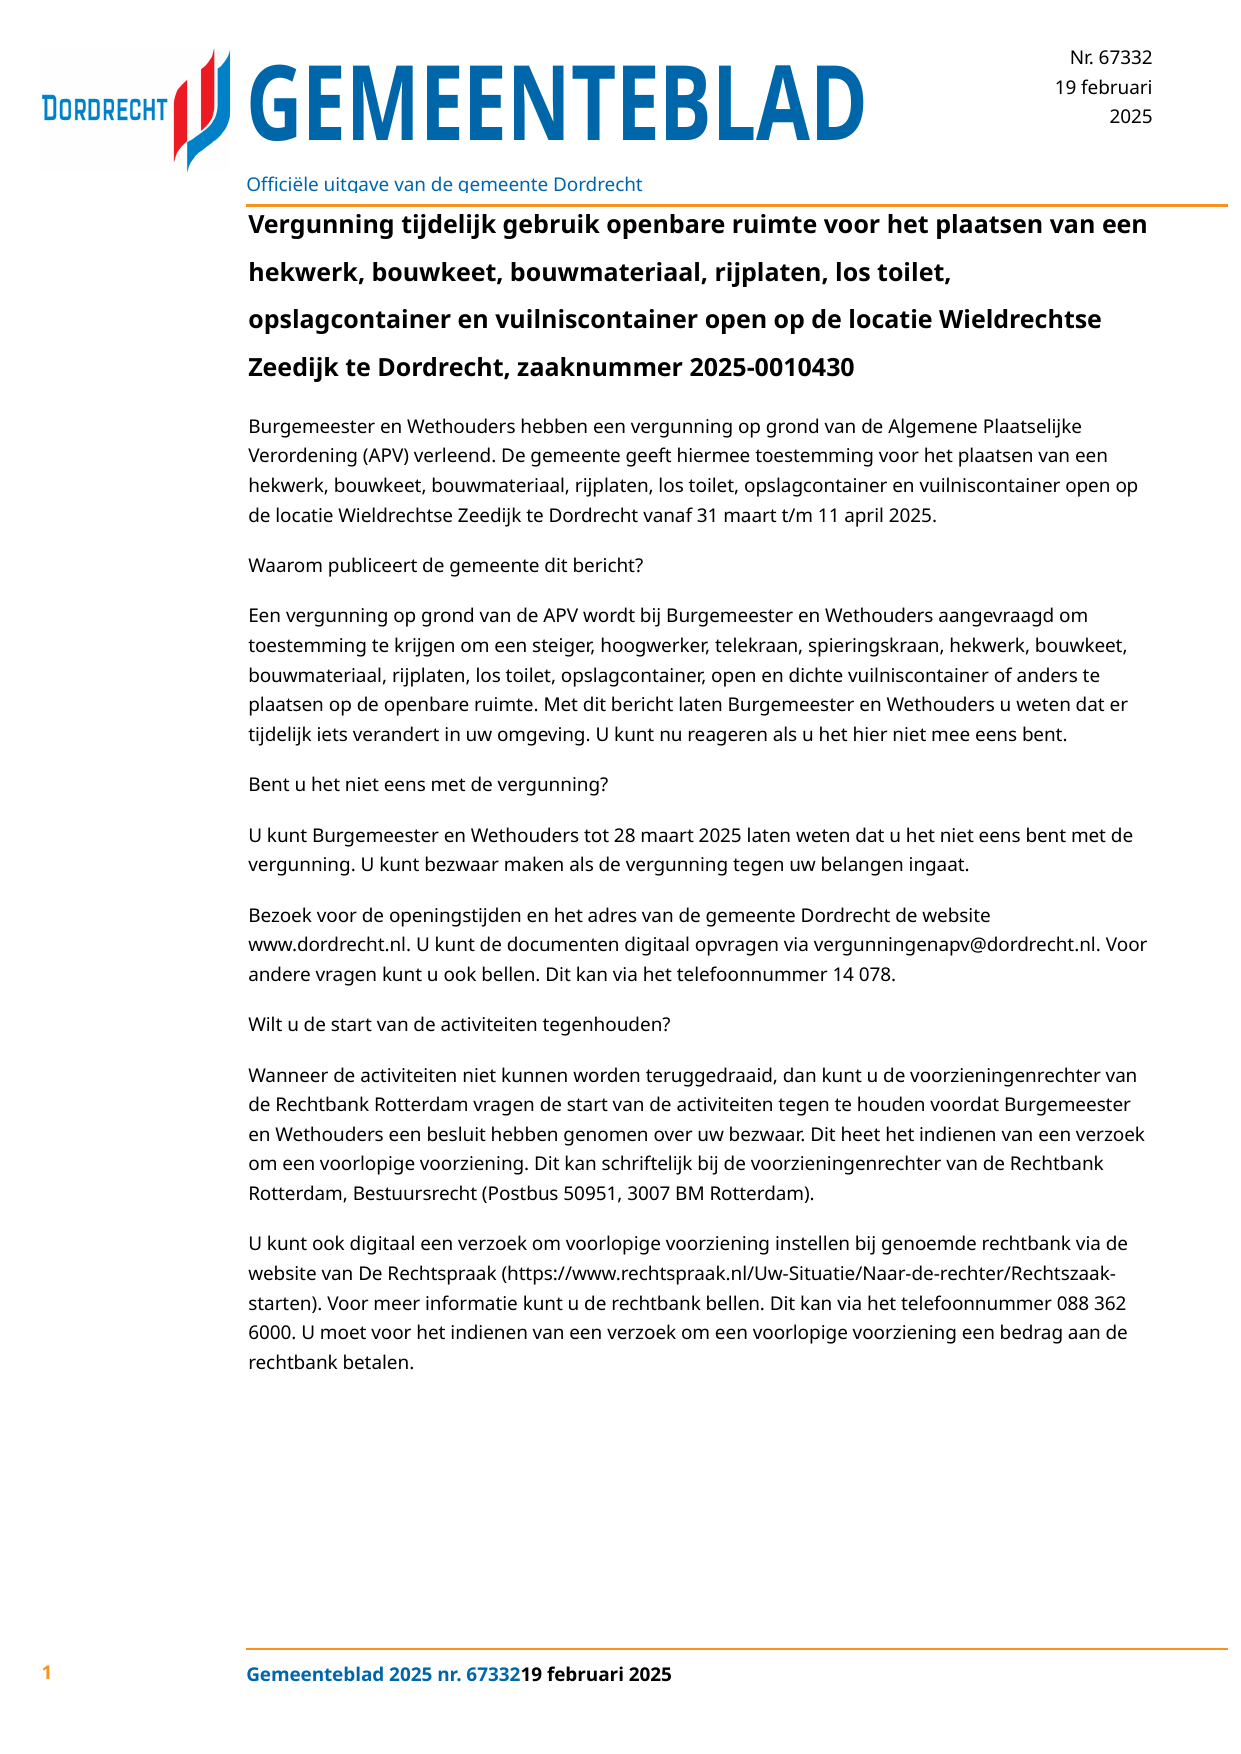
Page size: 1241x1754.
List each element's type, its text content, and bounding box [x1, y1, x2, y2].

text U kunt Burgemeester en Wethouders tot 28 maart 2025 laten weten dat u het niet eens bent met de vergunning. U kunt bezwaar maken als de vergunning tegen uw belangen ingaat. [248, 822, 1152, 877]
text Vergunning tijdelijk gebruik openbare ruimte voor het plaatsen van een hekwerk, bouwkeet, bouwmateriaal, rijplaten, los toilet, opslagcontainer en vuilniscontainer open op de locatie Wieldrechtse Zeedijk te Dordrecht, zaaknummer 2025-0010430 [248, 207, 1152, 384]
text Wanneer de activiteiten niet kunnen worden teruggedraaid, dan kunt u de voorzieningenrechter van de Rechtbank Rotterdam vragen de start van de activiteiten tegen te houden voordat Burgemeester en Wethouders een besluit hebben genomen over uw bezwaar. Dit heet het indienen van een verzoek om een voorlopige voorziening. Dit kan schriftelijk bij de voorzieningenrechter van de Rechtbank Rotterdam, Bestuursrecht (Postbus 50951, 3007 BM Rotterdam). [248, 1062, 1152, 1206]
text Bezoek voor de openingstijden en het adres van de gemeente Dordrecht de website www.dordrecht.nl. U kunt de documenten digitaal opvragen via vergunningenapv@dordrecht.nl. Voor andere vragen kunt u ook bellen. Dit kan via het telefoonnummer 14 078. [248, 902, 1152, 987]
text Burgemeester en Wethouders hebben een vergunning op grond van de Algemene Plaatselijke Verordening (APV) verleend. De gemeente geeft hiermee toestemming voor het plaatsen van een hekwerk, bouwkeet, bouwmateriaal, rijplaten, los toilet, opslagcontainer en vuilniscontainer open op de locatie Wieldrechtse Zeedijk te Dordrecht vanaf 31 maart t/m 11 april 2025. [248, 413, 1152, 528]
text Bent u het niet eens met de vergunning? [248, 771, 1152, 797]
text Een vergunning op grond van de APV wordt bij Burgemeester en Wethouders aangevraagd om toestemming te krijgen om een steiger, hoogwerker, telekraan, spieringskraan, hekwerk, bouwkeet, bouwmateriaal, rijplaten, los toilet, opslagcontainer, open en dichte vuilniscontainer of anders te plaatsen op de openbare ruimte. Met dit bericht laten Burgemeester en Wethouders u weten dat er tijdelijk iets verandert in uw omgeving. U kunt nu reageren als u het hier niet mee eens bent. [248, 603, 1152, 747]
picture [41, 47, 231, 172]
text Waarom publiceert de gemeente dit bericht? [248, 552, 1152, 578]
text U kunt ook digitaal een verzoek om voorlopige voorziening instellen bij genoemde rechtbank via de website van De Rechtspraak (https://www.rechtspraak.nl/Uw-Situatie/Naar-de-rechter/Rechtszaak-starten). Voor meer informatie kunt u de rechtbank bellen. Dit kan via het telefoonnummer 088 362 6000. U moet voor het indienen van een verzoek om een voorlopige voorziening een bedrag aan de rechtbank betalen. [248, 1231, 1152, 1375]
text Wilt u de start van de activiteiten tegenhouden? [248, 1011, 1152, 1037]
